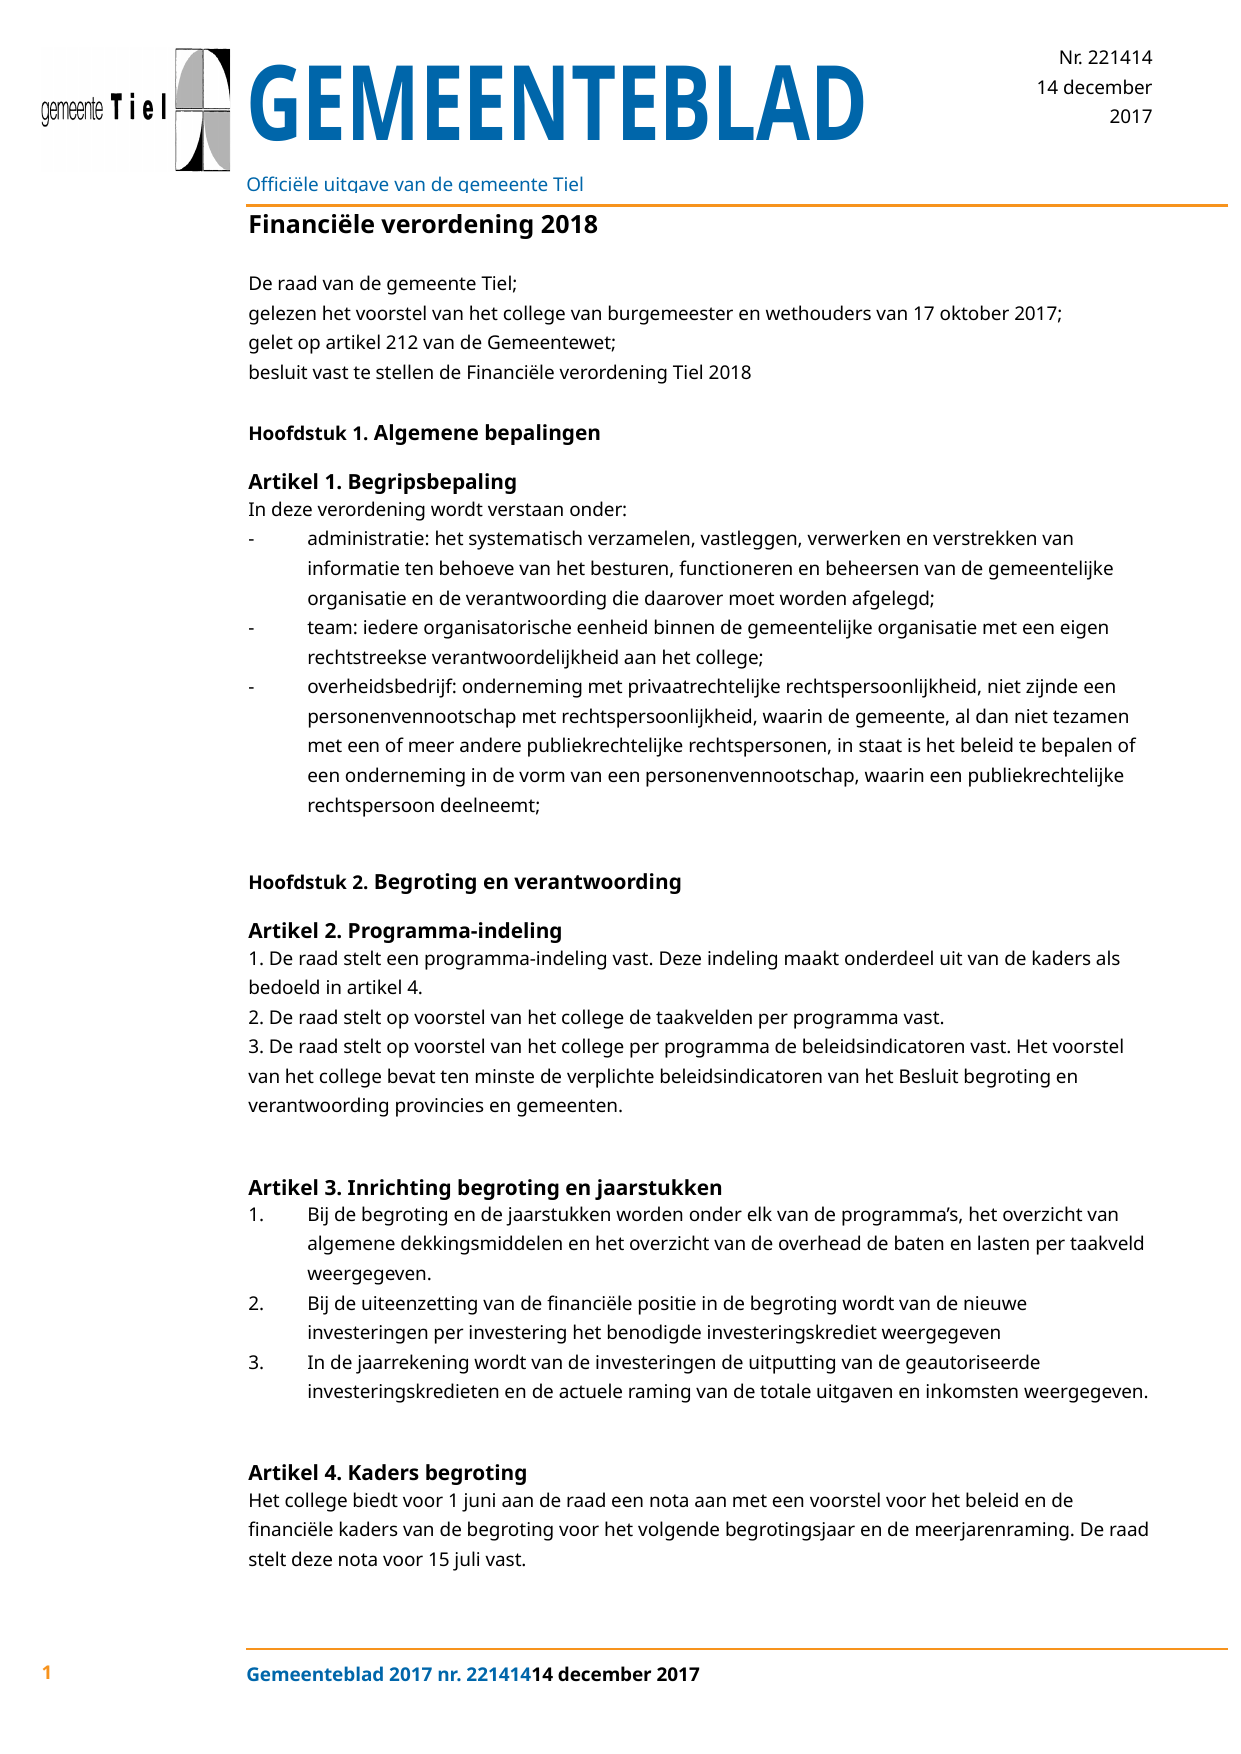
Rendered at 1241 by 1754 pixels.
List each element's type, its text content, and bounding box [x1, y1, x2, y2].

text Artikel 3. Inrichting begroting en jaarstukken [248, 1173, 1152, 1201]
list administratie: het systematisch verzamelen, vastleggen, verwerken en verstrekken van informatie ten behoeve van het besturen, functioneren en beheersen van de gemeentelijke organisatie en de verantwoording die daarover moet worden afgelegd; [248, 526, 1152, 610]
text Artikel 2. Programma-indeling [248, 916, 1152, 945]
list In de jaarrekening wordt van de investeringen de uitputting van de geautoriseerde investeringskredieten en de actuele raming van de totale uitgaven en inkomsten weergegeven. [248, 1349, 1152, 1404]
text 2. De raad stelt op voorstel van het college de taakvelden per programma vast. [248, 1004, 1152, 1029]
list overheidsbedrijf: onderneming met privaatrechtelijke rechtspersoonlijkheid, niet zijnde een personenvennootschap met rechtspersoonlijkheid, waarin de gemeente, al dan niet tezamen met een of meer andere publiekrechtelijke rechtspersonen, in staat is het beleid te bepalen of een onderneming in de vorm van een personenvennootschap, waarin een publiekrechtelijke rechtspersoon deelneemt; [248, 673, 1152, 817]
text besluit vast te stellen de Financiële verordening Tiel 2018 [248, 359, 1152, 385]
list Bij de uiteenzetting van de financiële positie in de begroting wordt van de nieuwe investeringen per investering het benodigde investeringskrediet weergegeven [248, 1290, 1152, 1345]
list Bij de begroting en de jaarstukken worden onder elk van de programma’s, het overzicht van algemene dekkingsmiddelen en het overzicht van de overhead de baten en lasten per taakveld weergegeven. [248, 1201, 1152, 1286]
text gelet op artikel 212 van de Gemeentewet; [248, 329, 1152, 355]
text gelezen het voorstel van het college van burgemeester en wethouders van 17 oktober 2017; [248, 300, 1152, 326]
text Artikel 1. Begripsbepaling [248, 467, 1152, 496]
text Het college biedt voor 1 juni aan de raad een nota aan met een voorstel voor het beleid en de financiële kaders van de begroting voor het volgende begrotingsjaar en de meerjarenraming. De raad stelt deze nota voor 15 juli vast. [248, 1487, 1152, 1572]
text In deze verordening wordt verstaan onder: [248, 496, 1152, 522]
list team: iedere organisatorische eenheid binnen de gemeentelijke organisatie met een eigen rechtstreekse verantwoordelijkheid aan het college; [248, 614, 1152, 669]
text Artikel 4. Kaders begroting [248, 1458, 1152, 1487]
text 3. De raad stelt op voorstel van het college per programma de beleidsindicatoren vast. Het voorstel van het college bevat ten minste de verplichte beleidsindicatoren van het Besluit begroting en verantwoording provincies en gemeenten. [248, 1033, 1152, 1118]
picture [41, 47, 231, 172]
text De raad van de gemeente Tiel; [248, 270, 1152, 296]
text Hoofdstuk 2. Begroting en verantwoording [248, 867, 1152, 895]
text 1. De raad stelt een programma-indeling vast. Deze indeling maakt onderdeel uit van de kaders als bedoeld in artikel 4. [248, 945, 1152, 1000]
text Hoofdstuk 1. Algemene bepalingen [248, 418, 1152, 447]
text Financiële verordening 2018 [248, 207, 1152, 241]
